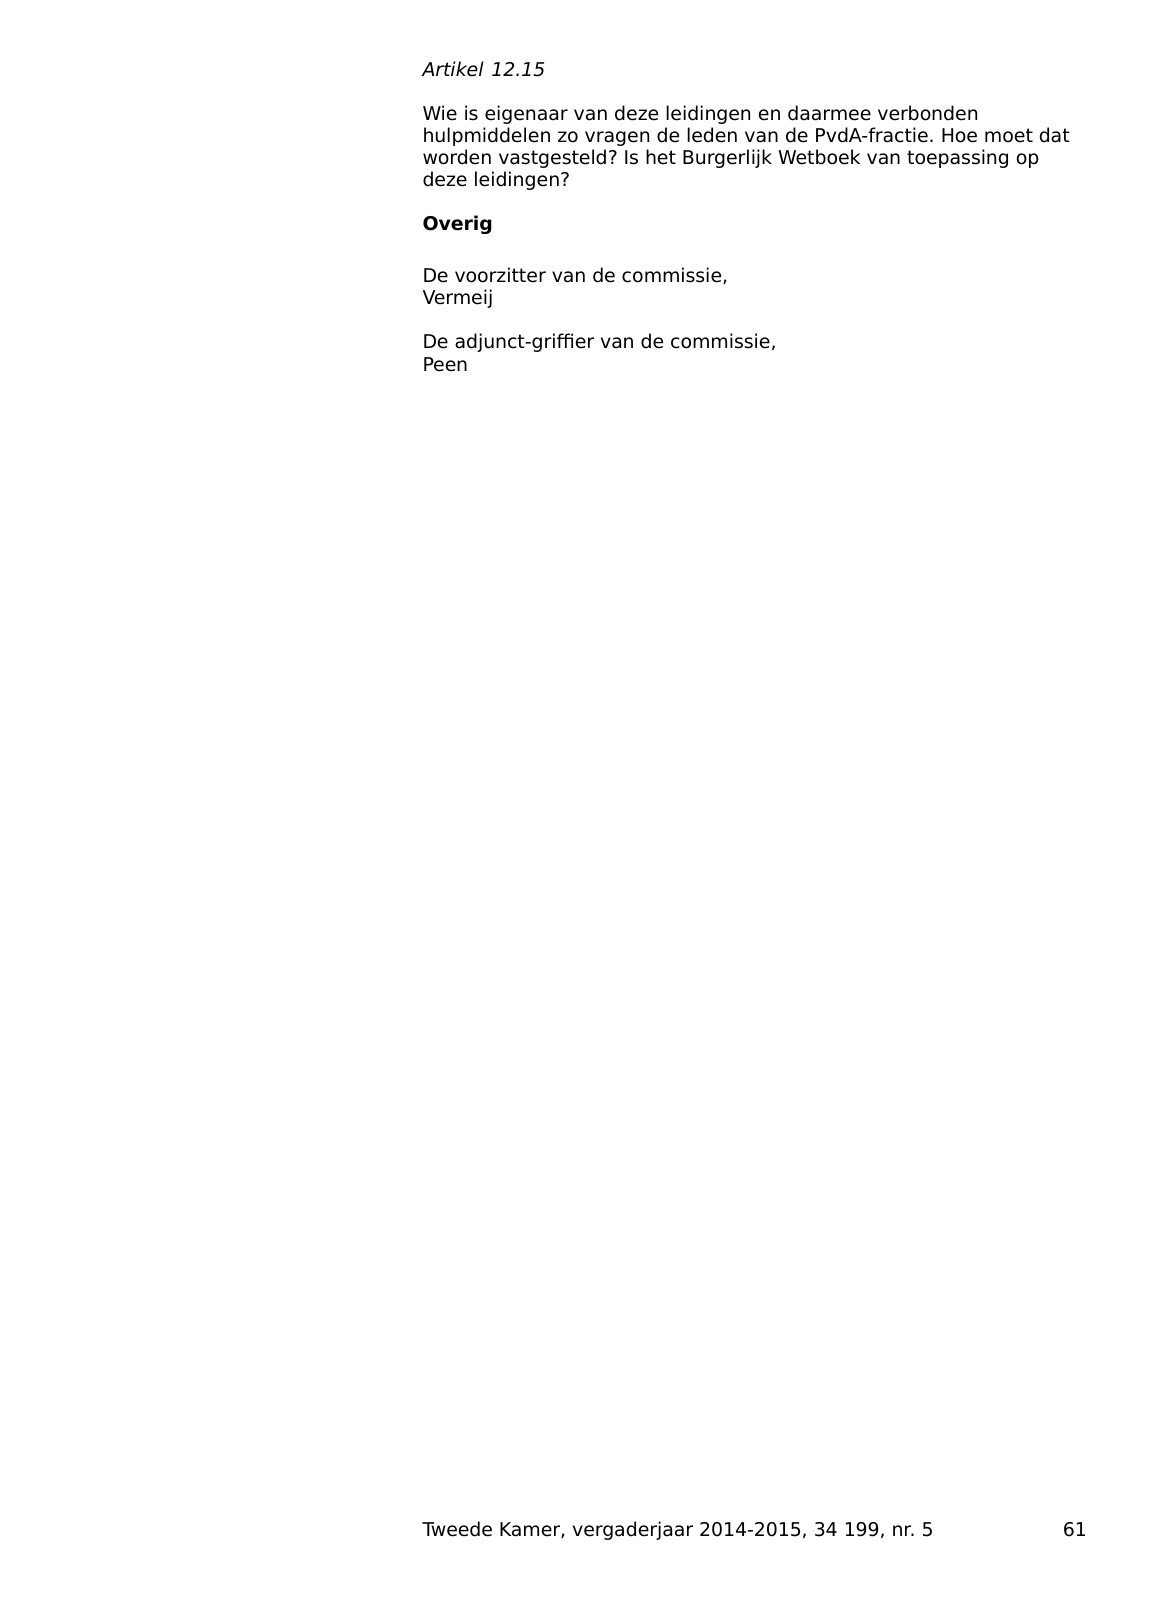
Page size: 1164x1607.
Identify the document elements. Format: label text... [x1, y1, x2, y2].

subtitle Artikel 12.15 [422, 59, 1087, 81]
text Wie is eigenaar van deze leidingen en daarmee verbonden hulpmiddelen zo vragen de leden van de PvdA-fractie. Hoe moet dat worden vastgesteld? Is het Burgerlijk Wetboek van toepassing op deze leidingen? [422, 103, 1087, 191]
text De adjunct-griffier van de commissie, Peen [422, 331, 1087, 375]
text De voorzitter van de commissie, Vermeij [422, 265, 1087, 309]
subtitle Overig [422, 213, 1087, 235]
